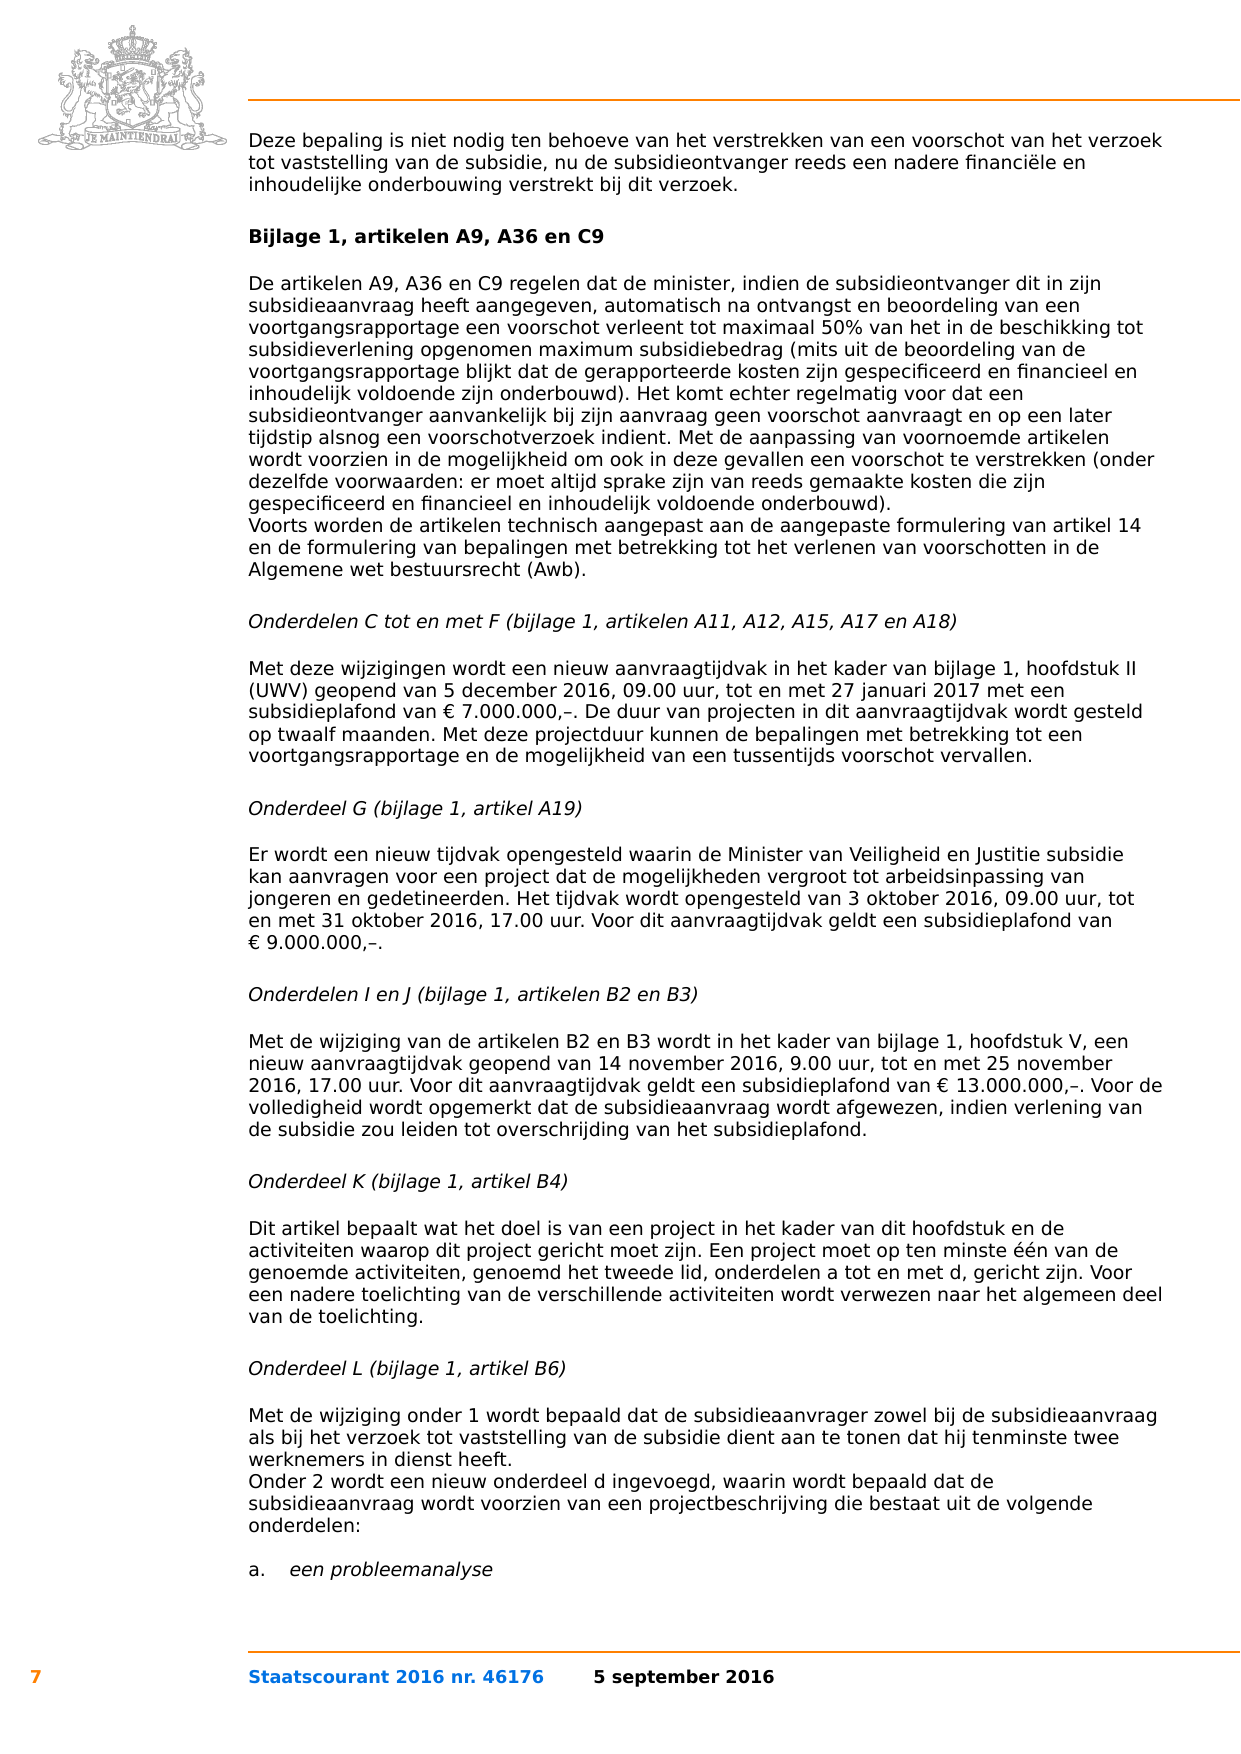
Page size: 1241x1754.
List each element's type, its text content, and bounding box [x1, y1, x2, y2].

text Met deze wijzigingen wordt een nieuw aanvraagtijdvak in het kader van bijlage 1, hoofdstuk II (UWV) geopend van 5 december 2016, 09.00 uur, tot en met 27 januari 2017 met een subsidieplafond van € 7.000.000,–. De duur van projecten in dit aanvraagtijdvak wordt gesteld op twaalf maanden. Met deze projectduur kunnen de bepalingen met betrekking tot een voortgangsrapportage en de mogelijkheid van een tussentijds voorschot vervallen. [248, 657, 1163, 767]
subtitle Onderdelen C tot en met F (bijlage 1, artikelen A11, A12, A15, A17 en A18) [248, 611, 1163, 632]
subtitle Onderdeel G (bijlage 1, artikel A19) [248, 797, 1163, 819]
text Er wordt een nieuw tijdvak opengesteld waarin de Minister van Veiligheid en Justitie subsidie kan aanvragen voor een project dat de mogelijkheden vergroot tot arbeidsinpassing van jongeren en gedetineerden. Het tijdvak wordt opengesteld van 3 oktober 2016, 09.00 uur, tot en met 31 oktober 2016, 17.00 uur. Voor dit aanvraagtijdvak geldt een subsidieplafond van € 9.000.000,–. [248, 844, 1163, 954]
text De artikelen A9, A36 en C9 regelen dat de minister, indien de subsidieontvanger dit in zijn subsidieaanvraag heeft aangegeven, automatisch na ontvangst en beoordeling van een voortgangsrapportage een voorschot verleent tot maximaal 50% van het in de beschikking tot subsidieverlening opgenomen maximum subsidiebedrag (mits uit de beoordeling van de voortgangsrapportage blijkt dat de gerapporteerde kosten zijn gespecificeerd en financieel en inhoudelijk voldoende zijn onderbouwd). Het komt echter regelmatig voor dat een subsidieontvanger aanvankelijk bij zijn aanvraag geen voorschot aanvraagt en op een later tijdstip alsnog een voorschotverzoek indient. Met de aanpassing van voornoemde artikelen wordt voorzien in de mogelijkheid om ook in deze gevallen een voorschot te verstrekken (onder dezelfde voorwaarden: er moet altijd sprake zijn van reeds gemaakte kosten die zijn gespecificeerd en financieel en inhoudelijk voldoende onderbouwd). [248, 273, 1163, 514]
text Met de wijziging van de artikelen B2 en B3 wordt in het kader van bijlage 1, hoofdstuk V, een nieuw aanvraagtijdvak geopend van 14 november 2016, 9.00 uur, tot en met 25 november 2016, 17.00 uur. Voor dit aanvraagtijdvak geldt een subsidieplafond van € 13.000.000,–. Voor de volledigheid wordt opgemerkt dat de subsidieaanvraag wordt afgewezen, indien verlening van de subsidie zou leiden tot overschrijding van het subsidieplafond. [248, 1031, 1163, 1141]
subtitle Onderdeel L (bijlage 1, artikel B6) [248, 1358, 1163, 1380]
text Voorts worden de artikelen technisch aangepast aan de aangepaste formulering van artikel 14 en de formulering van bepalingen met betrekking tot het verlenen van voorschotten in de Algemene wet bestuursrecht (Awb). [248, 514, 1163, 581]
subtitle Onderdeel K (bijlage 1, artikel B4) [248, 1171, 1163, 1193]
text Deze bepaling is niet nodig ten behoeve van het verstrekken van een voorschot van het verzoek tot vaststelling van de subsidie, nu de subsidieontvanger reeds een nadere financiële en inhoudelijke onderbouwing verstrekt bij dit verzoek. [248, 130, 1163, 196]
subtitle Bijlage 1, artikelen A9, A36 en C9 [248, 226, 1163, 248]
picture [38, 25, 227, 150]
text Met de wijziging onder 1 wordt bepaald dat de subsidieaanvrager zowel bij de subsidieaanvraag als bij het verzoek tot vaststelling van de subsidie dient aan te tonen dat hij tenminste twee werknemers in dienst heeft. [248, 1405, 1163, 1471]
subtitle Onderdelen I en J (bijlage 1, artikelen B2 en B3) [248, 984, 1163, 1006]
text a. een probleemanalyse [248, 1559, 1163, 1581]
text Onder 2 wordt een nieuw onderdeel d ingevoegd, waarin wordt bepaald dat de subsidieaanvraag wordt voorzien van een projectbeschrijving die bestaat uit de volgende onderdelen: [248, 1471, 1163, 1537]
text Dit artikel bepaalt wat het doel is van een project in het kader van dit hoofdstuk en de activiteiten waarop dit project gericht moet zijn. Een project moet op ten minste één van de genoemde activiteiten, genoemd het tweede lid, onderdelen a tot en met d, gericht zijn. Voor een nadere toelichting van de verschillende activiteiten wordt verwezen naar het algemeen deel van de toelichting. [248, 1218, 1163, 1328]
